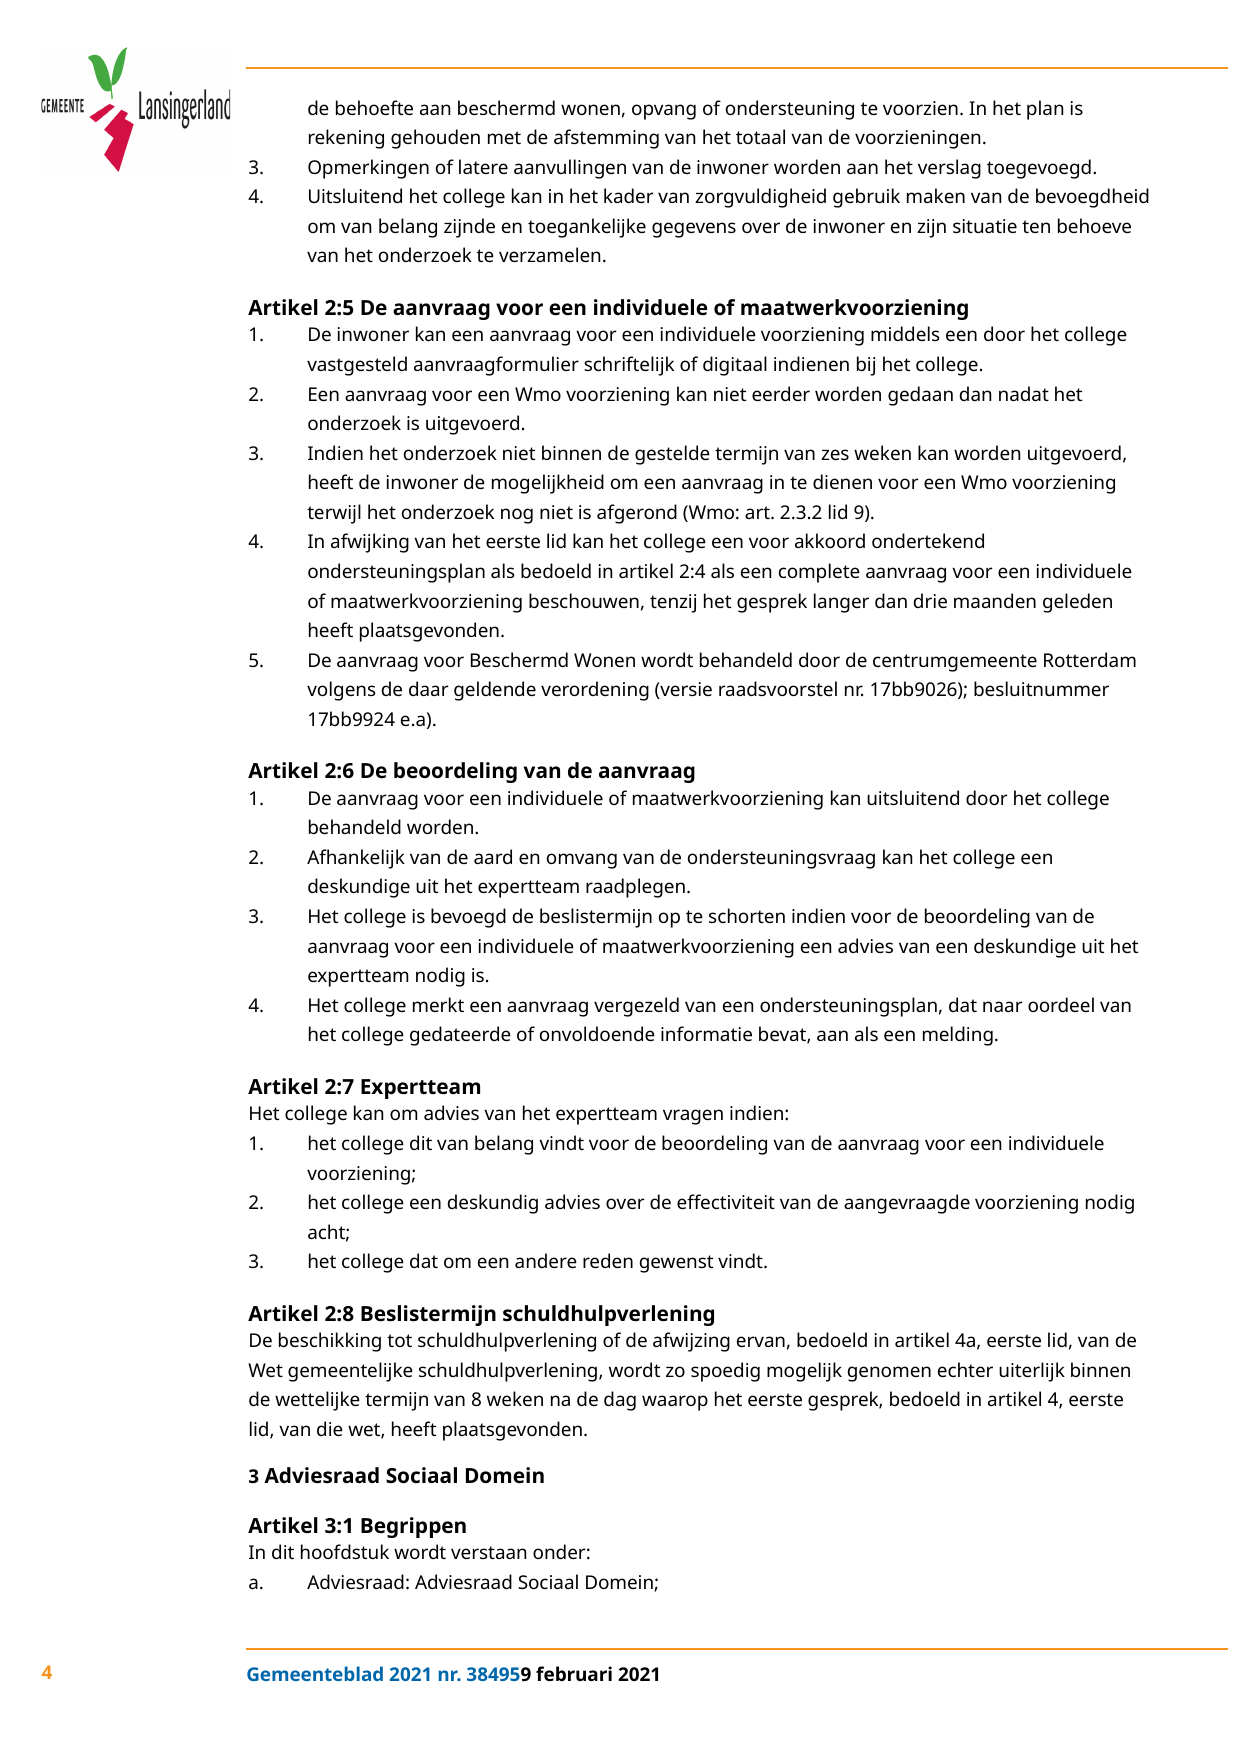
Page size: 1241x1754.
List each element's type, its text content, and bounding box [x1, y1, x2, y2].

text Artikel 2:8 Beslistermijn schuldhulpverlening [248, 1299, 1152, 1327]
list het college een deskundig advies over de effectiviteit van de aangevraagde voorziening nodig acht; [248, 1189, 1152, 1244]
list het college dat om een andere reden gewenst vindt. [248, 1248, 1152, 1274]
list Het college merkt een aanvraag vergezeld van een ondersteuningsplan, dat naar oordeel van het college gedateerde of onvoldoende informatie bevat, aan als een melding. [248, 992, 1152, 1047]
list In afwijking van het eerste lid kan het college een voor akkoord ondertekend ondersteuningsplan als bedoeld in artikel 2:4 als een complete aanvraag voor een individuele of maatwerkvoorziening beschouwen, tenzij het gesprek langer dan drie maanden geleden heeft plaatsgevonden. [248, 529, 1152, 643]
list Opmerkingen of latere aanvullingen van de inwoner worden aan het verslag toegevoegd. [248, 154, 1152, 180]
list Een aanvraag voor een Wmo voorziening kan niet eerder worden gedaan dan nadat het onderzoek is uitgevoerd. [248, 381, 1152, 436]
list de behoefte aan beschermd wonen, opvang of ondersteuning te voorzien. In het plan is rekening gehouden met de afstemming van het totaal van de voorzieningen. [248, 95, 1152, 150]
picture [41, 47, 231, 172]
text De beschikking tot schuldhulpverlening of de afwijzing ervan, bedoeld in artikel 4a, eerste lid, van de Wet gemeentelijke schuldhulpverlening, wordt zo spoedig mogelijk genomen echter uiterlijk binnen de wettelijke termijn van 8 weken na de dag waarop het eerste gesprek, bedoeld in artikel 4, eerste lid, van die wet, heeft plaatsgevonden. [248, 1327, 1152, 1442]
text Artikel 2:7 Expertteam [248, 1072, 1152, 1101]
text In dit hoofdstuk wordt verstaan onder: [248, 1539, 1152, 1565]
list De inwoner kan een aanvraag voor een individuele voorziening middels een door het college vastgesteld aanvraagformulier schriftelijk of digitaal indienen bij het college. [248, 322, 1152, 377]
text Artikel 3:1 Begrippen [248, 1511, 1152, 1539]
list Adviesraad: Adviesraad Sociaal Domein; [248, 1569, 1152, 1595]
text 3 Adviesraad Sociaal Domein [248, 1462, 1152, 1490]
list Afhankelijk van de aard en omvang van de ondersteuningsvraag kan het college een deskundige uit het expertteam raadplegen. [248, 844, 1152, 899]
list het college dit van belang vindt voor de beoordeling van de aanvraag voor een individuele voorziening; [248, 1130, 1152, 1185]
list Indien het onderzoek niet binnen de gestelde termijn van zes weken kan worden uitgevoerd, heeft de inwoner de mogelijkheid om een aanvraag in te dienen voor een Wmo voorziening terwijl het onderzoek nog niet is afgerond (Wmo: art. 2.3.2 lid 9). [248, 440, 1152, 525]
text Het college kan om advies van het expertteam vragen indien: [248, 1101, 1152, 1126]
list De aanvraag voor een individuele of maatwerkvoorziening kan uitsluitend door het college behandeld worden. [248, 785, 1152, 840]
text Artikel 2:6 De beoordeling van de aanvraag [248, 757, 1152, 785]
list De aanvraag voor Beschermd Wonen wordt behandeld door de centrumgemeente Rotterdam volgens de daar geldende verordening (versie raadsvoorstel nr. 17bb9026); besluitnummer 17bb9924 e.a). [248, 647, 1152, 732]
list Uitsluitend het college kan in het kader van zorgvuldigheid gebruik maken van de bevoegdheid om van belang zijnde en toegankelijke gegevens over de inwoner en zijn situatie ten behoeve van het onderzoek te verzamelen. [248, 183, 1152, 268]
list Het college is bevoegd de beslistermijn op te schorten indien voor de beoordeling van de aanvraag voor een individuele of maatwerkvoorziening een advies van een deskundige uit het expertteam nodig is. [248, 903, 1152, 988]
text Artikel 2:5 De aanvraag voor een individuele of maatwerkvoorziening [248, 293, 1152, 322]
